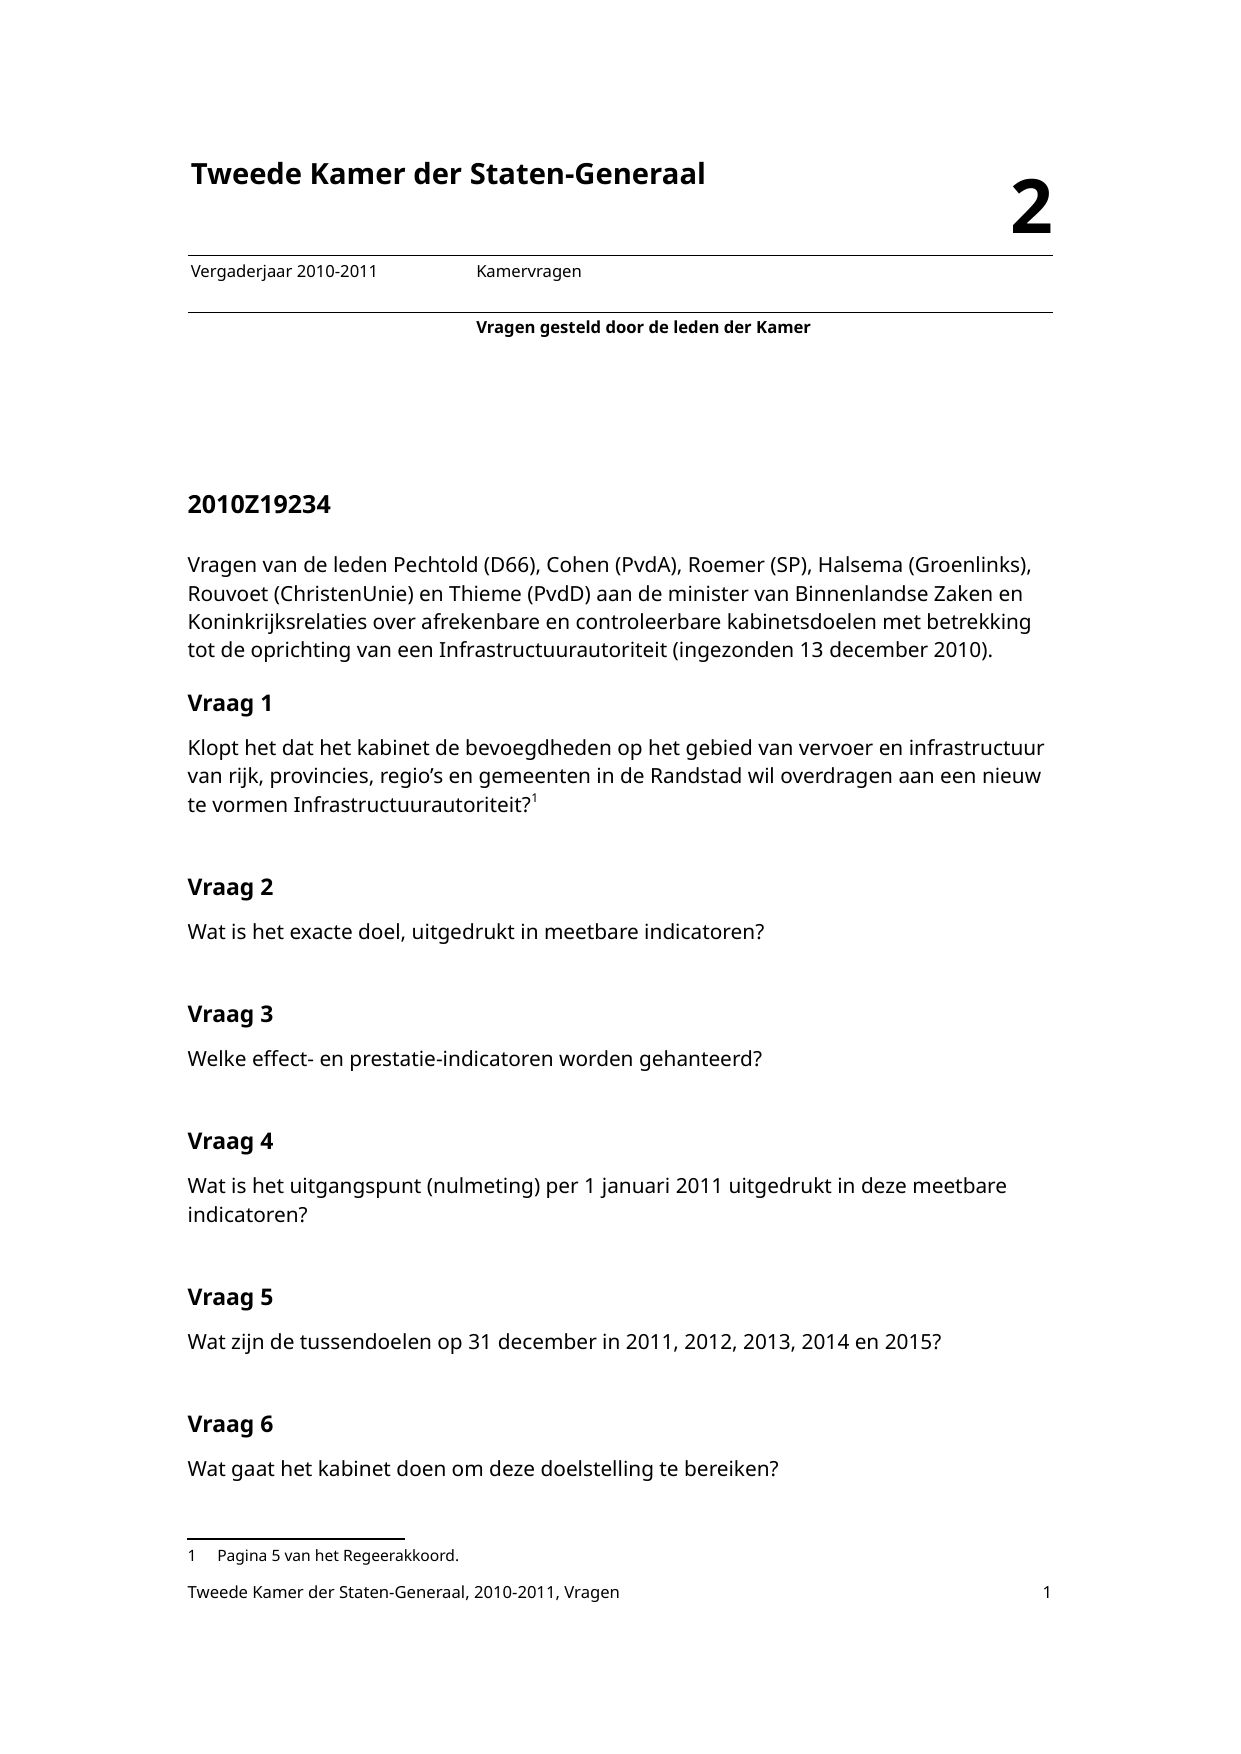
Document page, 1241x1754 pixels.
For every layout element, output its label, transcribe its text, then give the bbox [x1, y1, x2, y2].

subtitle Vraag 4 [187, 1125, 1053, 1156]
table_header 2 [880, 150, 1053, 255]
text 2010Z19234 [187, 487, 1053, 521]
subtitle Vraag 6 [187, 1408, 1053, 1439]
text Wat zijn de tussendoelen op 31 december in 2011, 2012, 2013, 2014 en 2015? [187, 1327, 1053, 1355]
text Pagina 5 van het Regeerakkoord. [187, 1538, 1053, 1566]
text Welke effect- en prestatie-indicatoren worden gehanteerd? [187, 1044, 1053, 1072]
subtitle Vraag 3 [187, 998, 1053, 1029]
subtitle Vraag 1 [187, 687, 1053, 718]
text Wat is het uitgangspunt (nulmeting) per 1 januari 2011 uitgedrukt in deze meetbare indicatoren? [187, 1171, 1053, 1228]
text Wat is het exacte doel, uitgedrukt in meetbare indicatoren? [187, 917, 1053, 945]
table_cell Vergaderjaar 2010-2011 [188, 256, 473, 312]
text Vragen van de leden Pechtold (D66), Cohen (PvdA), Roemer (SP), Halsema (Groenlinks), Rouvoet (ChristenUnie) en Thieme (PvdD) aan de minister van Binnenlandse Zaken en Koninkrijksrelaties over afrekenbare en controleerbare kabinetsdoelen met betrekking tot de oprichting van een Infrastructuurautoriteit (ingezonden 13 december 2010). [187, 550, 1053, 664]
table_cell Kamervragen [473, 256, 1053, 312]
text Wat gaat het kabinet doen om deze doelstelling te bereiken? [187, 1454, 1053, 1482]
subtitle Vraag 2 [187, 871, 1053, 902]
table_cell Vragen gesteld door de leden der Kamer [473, 313, 1053, 339]
subtitle Vraag 5 [187, 1281, 1053, 1312]
text Klopt het dat het kabinet de bevoegdheden op het gebied van vervoer en infrastructuur van rijk, provincies, regio’s en gemeenten in de Randstad wil overdragen aan een nieuw te vormen Infrastructuurautoriteit? [187, 733, 1053, 818]
table_cell [188, 313, 473, 339]
table_header Tweede Kamer der Staten-Generaal [188, 150, 879, 255]
